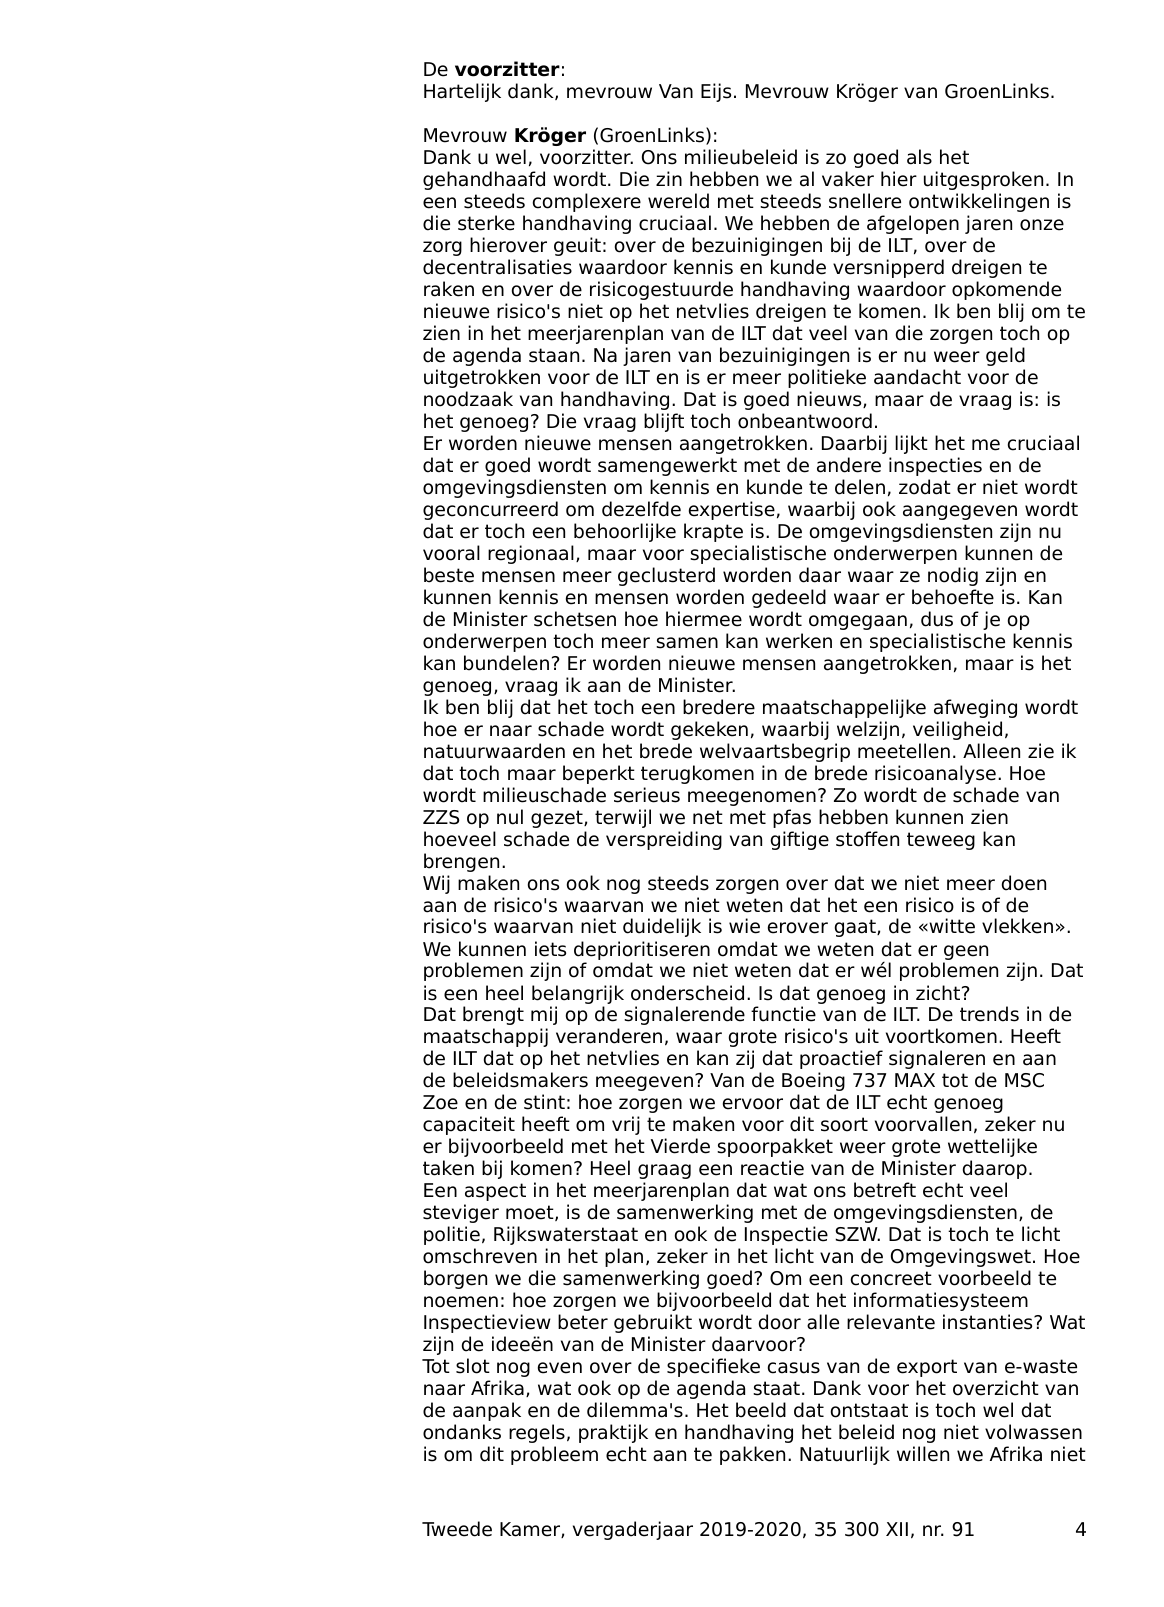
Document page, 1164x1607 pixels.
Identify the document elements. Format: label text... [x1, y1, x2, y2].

text Dat brengt mij op de signalerende functie van de ILT. De trends in de maatschappij veranderen, waar grote risico's uit voortkomen. Heeft de ILT dat op het netvlies en kan zij dat proactief signaleren en aan de beleidsmakers meegeven? Van de Boeing 737 MAX tot de MSC Zoe en de stint: hoe zorgen we ervoor dat de ILT echt genoeg capaciteit heeft om vrij te maken voor dit soort voorvallen, zeker nu er bijvoorbeeld met het Vierde spoorpakket weer grote wettelijke taken bij komen? Heel graag een reactie van de Minister daarop. [422, 1004, 1087, 1180]
text Ik ben blij dat het toch een bredere maatschappelijke afweging wordt hoe er naar schade wordt gekeken, waarbij welzijn, veiligheid, natuurwaarden en het brede welvaartsbegrip meetellen. Alleen zie ik dat toch maar beperkt terugkomen in de brede risicoanalyse. Hoe wordt milieuschade serieus meegenomen? Zo wordt de schade van ZZS op nul gezet, terwijl we net met pfas hebben kunnen zien hoeveel schade de verspreiding van giftige stoffen teweeg kan brengen. [422, 697, 1087, 872]
text Dank u wel, voorzitter. Ons milieubeleid is zo goed als het gehandhaafd wordt. Die zin hebben we al vaker hier uitgesproken. In een steeds complexere wereld met steeds snellere ontwikkelingen is die sterke handhaving cruciaal. We hebben de afgelopen jaren onze zorg hierover geuit: over de bezuinigingen bij de ILT, over de decentralisaties waardoor kennis en kunde versnipperd dreigen te raken en over de risicogestuurde handhaving waardoor opkomende nieuwe risico's niet op het netvlies dreigen te komen. Ik ben blij om te zien in het meerjarenplan van de ILT dat veel van die zorgen toch op de agenda staan. Na jaren van bezuinigingen is er nu weer geld uitgetrokken voor de ILT en is er meer politieke aandacht voor de noodzaak van handhaving. Dat is goed nieuws, maar de vraag is: is het genoeg? Die vraag blijft toch onbeantwoord. [422, 147, 1087, 433]
text Er worden nieuwe mensen aangetrokken. Daarbij lijkt het me cruciaal dat er goed wordt samengewerkt met de andere inspecties en de omgevingsdiensten om kennis en kunde te delen, zodat er niet wordt geconcurreerd om dezelfde expertise, waarbij ook aangegeven wordt dat er toch een behoorlijke krapte is. De omgevingsdiensten zijn nu vooral regionaal, maar voor specialistische onderwerpen kunnen de beste mensen meer geclusterd worden daar waar ze nodig zijn en kunnen kennis en mensen worden gedeeld waar er behoefte is. Kan de Minister schetsen hoe hiermee wordt omgegaan, dus of je op onderwerpen toch meer samen kan werken en specialistische kennis kan bundelen? Er worden nieuwe mensen aangetrokken, maar is het genoeg, vraag ik aan de Minister. [422, 433, 1087, 697]
text Een aspect in het meerjarenplan dat wat ons betreft echt veel steviger moet, is de samenwerking met de omgevingsdiensten, de politie, Rijkswaterstaat en ook de Inspectie SZW. Dat is toch te licht omschreven in het plan, zeker in het licht van de Omgevingswet. Hoe borgen we die samenwerking goed? Om een concreet voorbeeld te noemen: hoe zorgen we bijvoorbeeld dat het informatiesysteem Inspectieview beter gebruikt wordt door alle relevante instanties? Wat zijn de ideeën van de Minister daarvoor? [422, 1180, 1087, 1356]
text Tot slot nog even over de specifieke casus van de export van e-waste naar Afrika, wat ook op de agenda staat. Dank voor het overzicht van de aanpak en de dilemma's. Het beeld dat ontstaat is toch wel dat ondanks regels, praktijk en handhaving het beleid nog niet volwassen is om dit probleem echt aan te pakken. Natuurlijk willen we Afrika niet [422, 1356, 1087, 1466]
text De voorzitter: [422, 59, 1087, 81]
text Wij maken ons ook nog steeds zorgen over dat we niet meer doen aan de risico's waarvan we niet weten dat het een risico is of de risico's waarvan niet duidelijk is wie erover gaat, de «witte vlekken». We kunnen iets deprioritiseren omdat we weten dat er geen problemen zijn of omdat we niet weten dat er wél problemen zijn. Dat is een heel belangrijk onderscheid. Is dat genoeg in zicht? [422, 872, 1087, 1004]
text Hartelijk dank, mevrouw Van Eijs. Mevrouw Kröger van GroenLinks. [422, 81, 1087, 103]
text Mevrouw Kröger (GroenLinks): [422, 125, 1087, 147]
